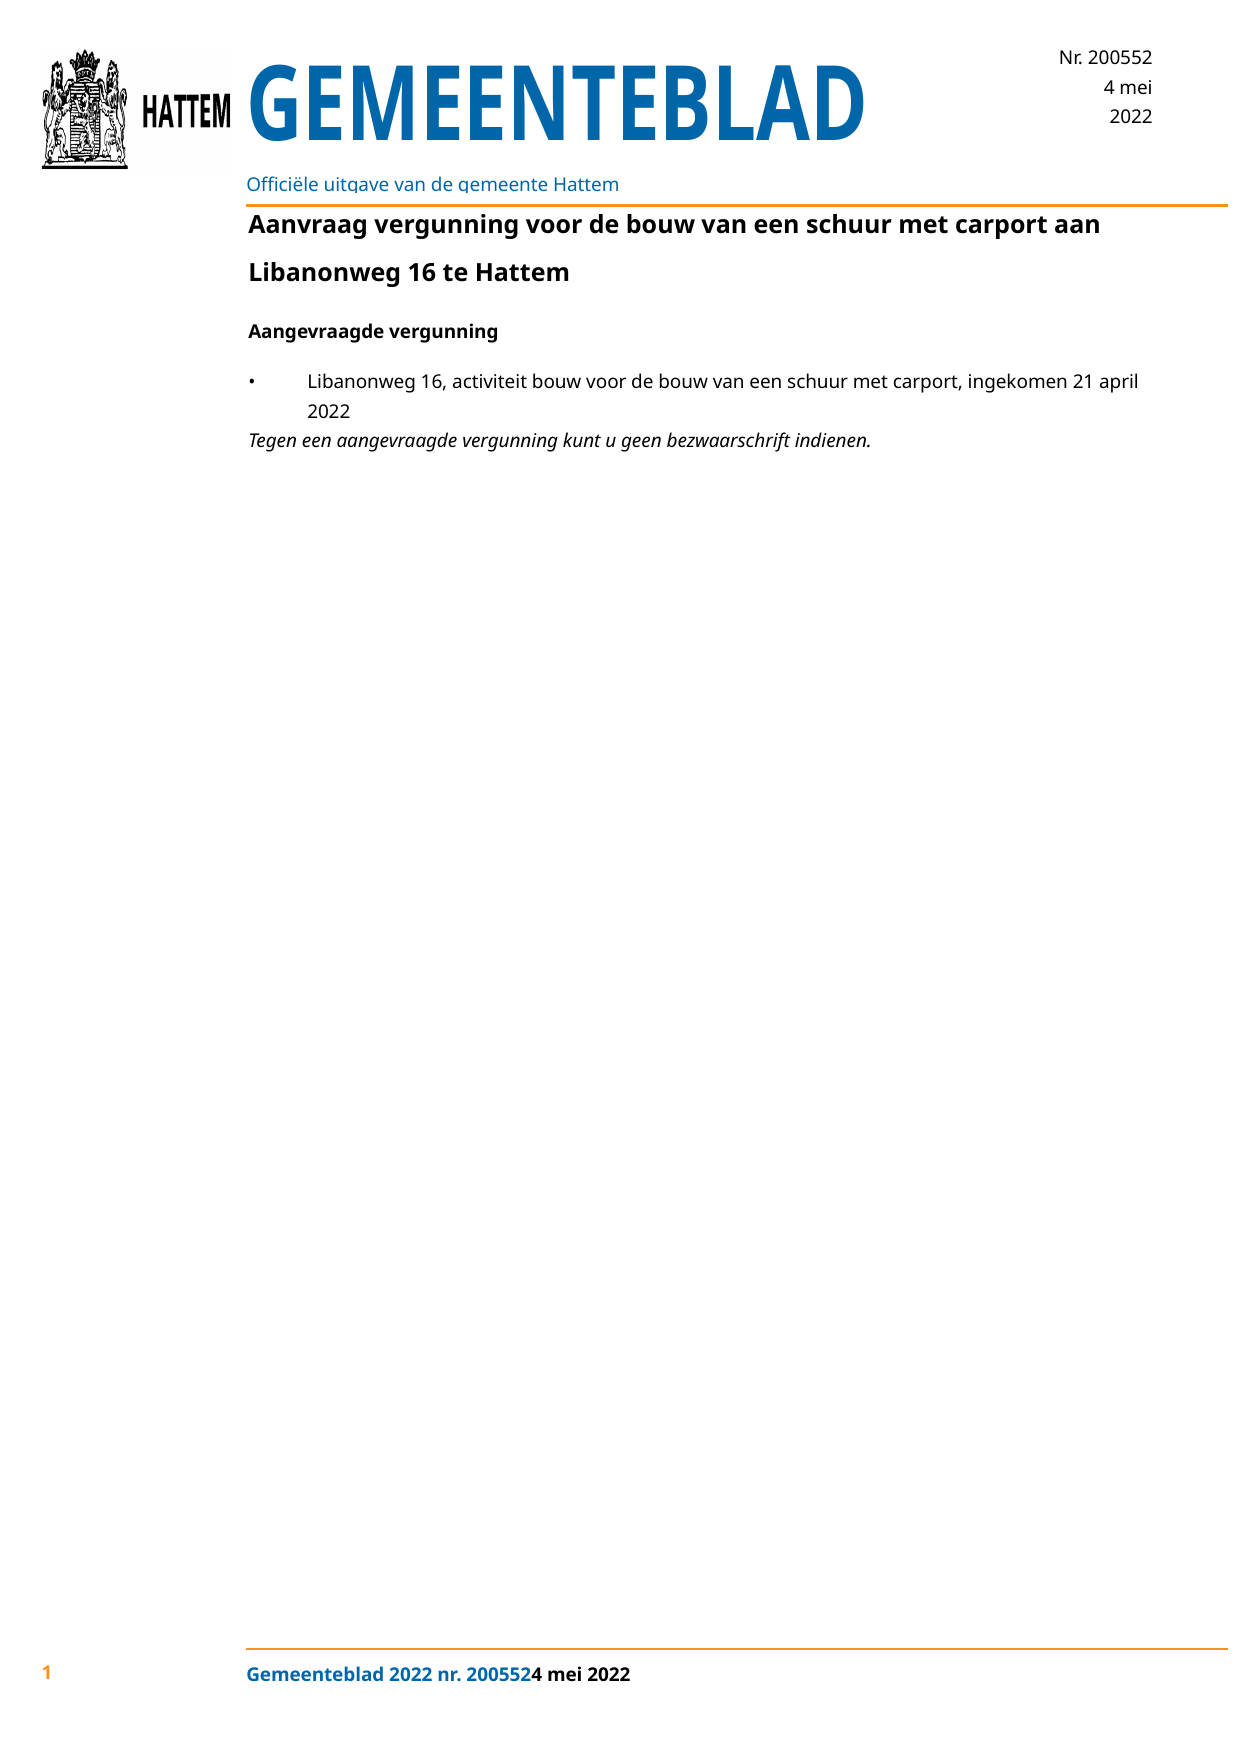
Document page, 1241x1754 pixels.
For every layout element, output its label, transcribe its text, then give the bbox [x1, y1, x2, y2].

text Aangevraagde vergunning [248, 318, 1152, 344]
text Aanvraag vergunning voor de bouw van een schuur met carport aan Libanonweg 16 te Hattem [248, 207, 1152, 288]
picture [41, 47, 231, 172]
list Libanonweg 16, activiteit bouw voor de bouw van een schuur met carport, ingekomen 21 april 2022 [248, 368, 1152, 424]
text Tegen een aangevraagde vergunning kunt u geen bezwaarschrift indienen. [248, 427, 1152, 453]
